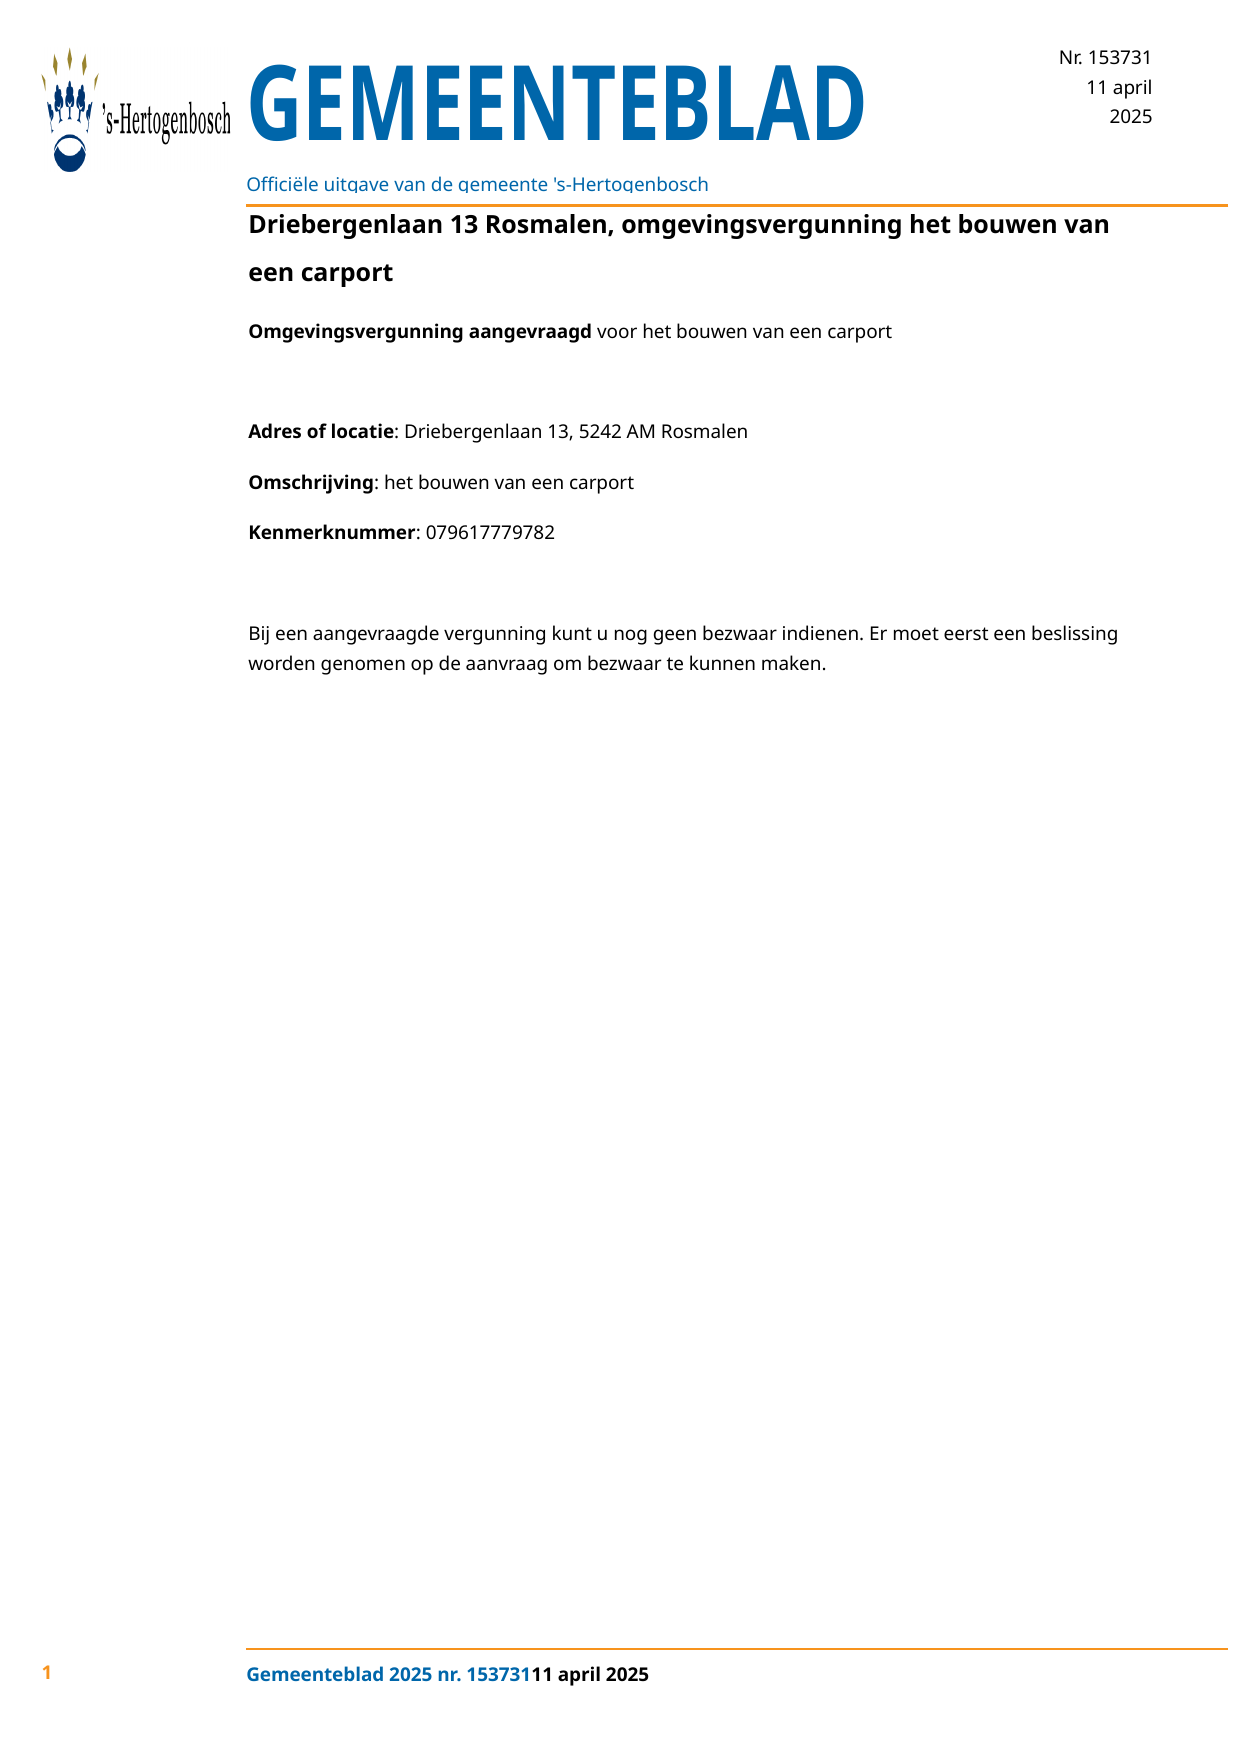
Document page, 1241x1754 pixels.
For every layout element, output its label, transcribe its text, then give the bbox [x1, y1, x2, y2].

text Omgevingsvergunning aangevraagd voor het bouwen van een carport [248, 318, 1152, 344]
text Omschrijving: het bouwen van een carport [248, 469, 1152, 495]
text Bij een aangevraagde vergunning kunt u nog geen bezwaar indienen. Er moet eerst een beslissing worden genomen op de aanvraag om bezwaar te kunnen maken. [248, 620, 1152, 676]
text Kenmerknummer: 079617779782 [248, 519, 1152, 545]
text Adres of locatie: Driebergenlaan 13, 5242 AM Rosmalen [248, 419, 1152, 444]
text Driebergenlaan 13 Rosmalen, omgevingsvergunning het bouwen van een carport [248, 207, 1152, 288]
picture [41, 47, 231, 172]
